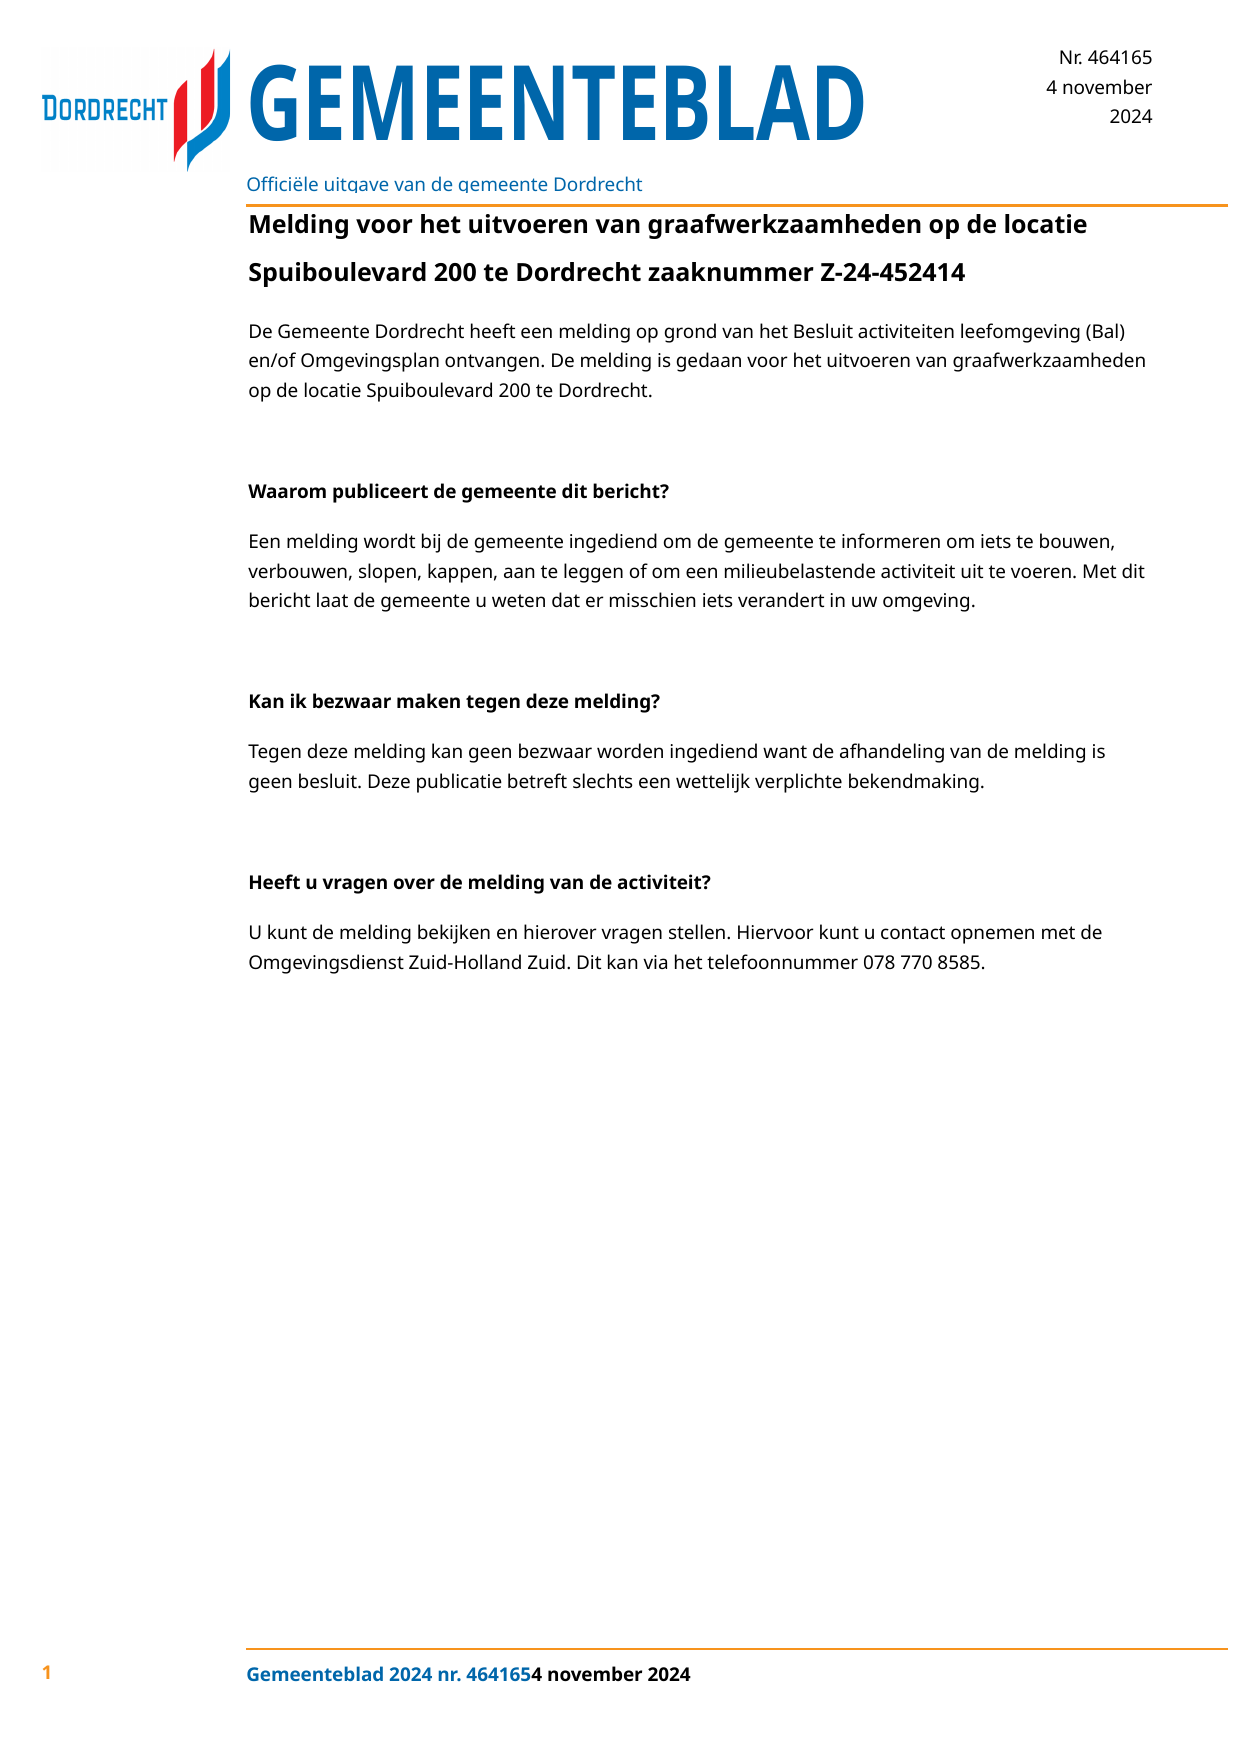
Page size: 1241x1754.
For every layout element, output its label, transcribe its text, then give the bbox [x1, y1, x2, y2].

text U kunt de melding bekijken en hierover vragen stellen. Hiervoor kunt u contact opnemen met de Omgevingsdienst Zuid-Holland Zuid. Dit kan via het telefoonnummer 078 770 8585. [248, 919, 1152, 975]
text Kan ik bezwaar maken tegen deze melding? [248, 688, 1152, 714]
text Melding voor het uitvoeren van graafwerkzaamheden op de locatie Spuiboulevard 200 te Dordrecht zaaknummer Z-24-452414 [248, 207, 1152, 288]
text Heeft u vragen over de melding van de activiteit? [248, 869, 1152, 895]
text Een melding wordt bij de gemeente ingediend om de gemeente te informeren om iets te bouwen, verbouwen, slopen, kappen, aan te leggen of om een milieubelastende activiteit uit te voeren. Met dit bericht laat de gemeente u weten dat er misschien iets verandert in uw omgeving. [248, 528, 1152, 613]
text Waarom publiceert de gemeente dit bericht? [248, 478, 1152, 504]
text De Gemeente Dordrecht heeft een melding op grond van het Besluit activiteiten leefomgeving (Bal) en/of Omgevingsplan ontvangen. De melding is gedaan voor het uitvoeren van graafwerkzaamheden op de locatie Spuiboulevard 200 te Dordrecht. [248, 318, 1152, 403]
picture [41, 47, 231, 172]
text Tegen deze melding kan geen bezwaar worden ingediend want de afhandeling van de melding is geen besluit. Deze publicatie betreft slechts een wettelijk verplichte bekendmaking. [248, 739, 1152, 794]
